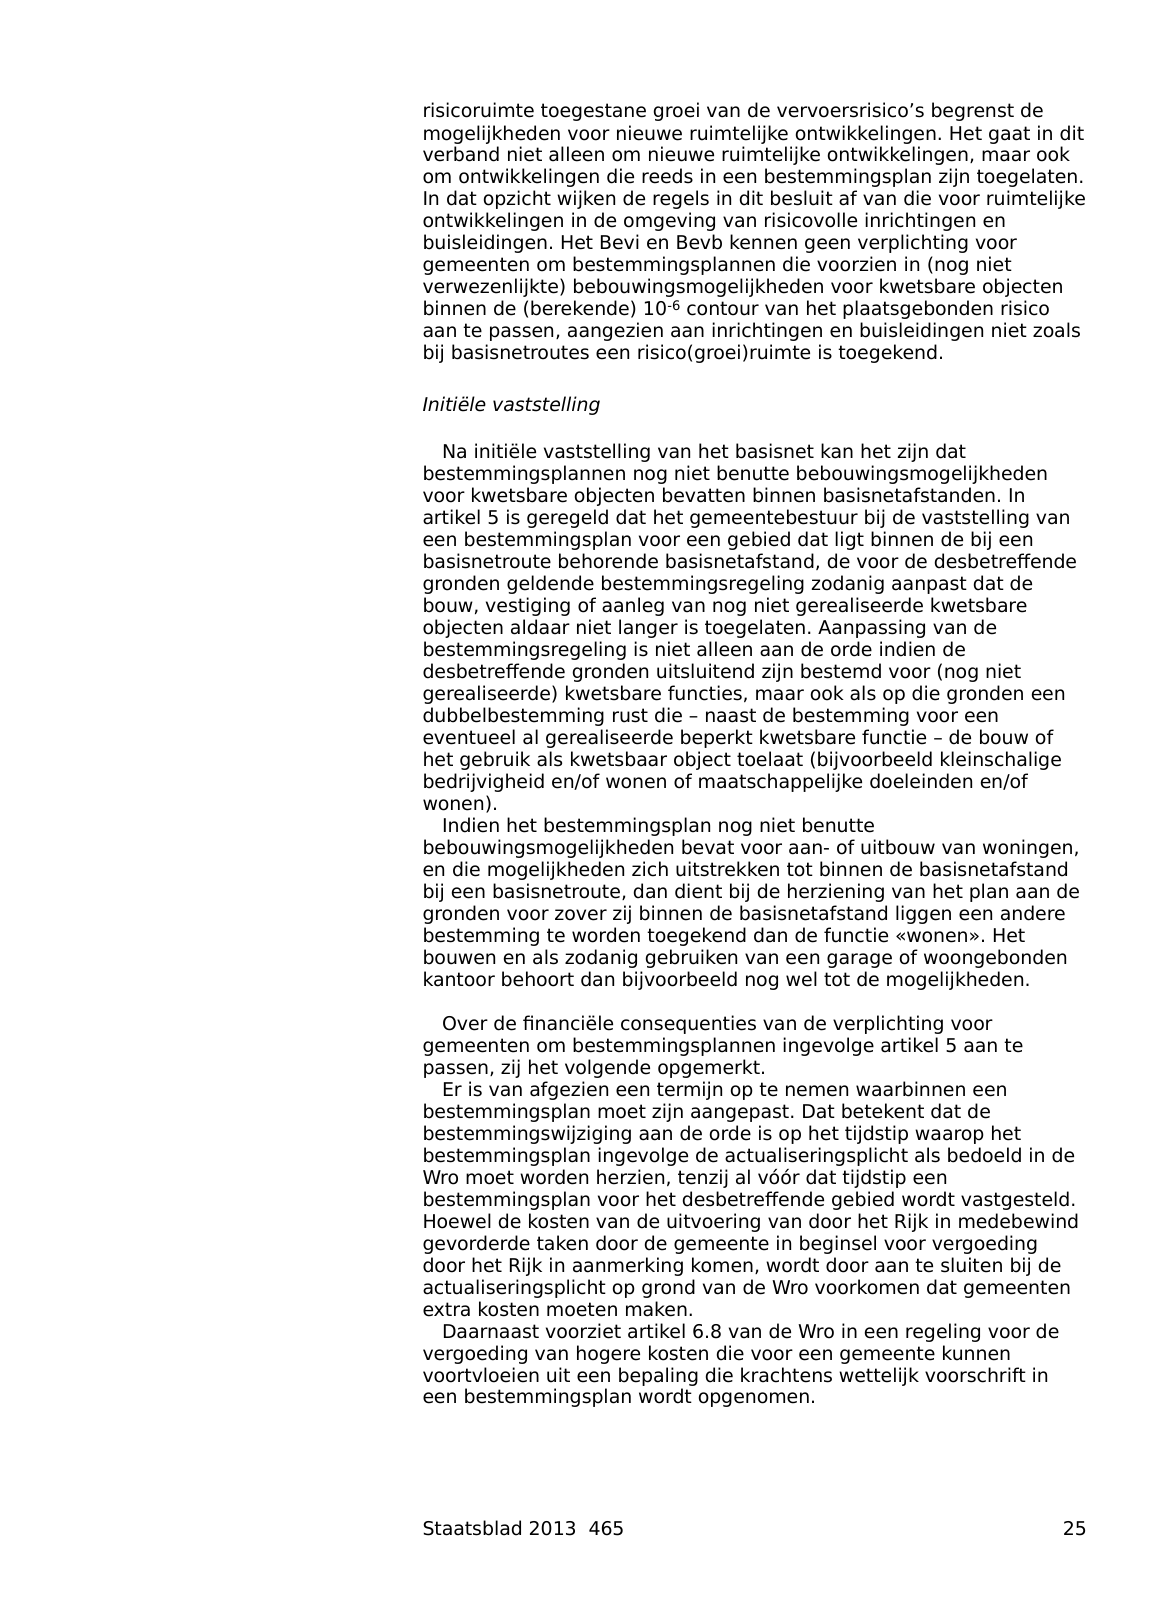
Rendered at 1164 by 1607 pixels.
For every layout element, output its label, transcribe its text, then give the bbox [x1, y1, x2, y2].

text Over de financiële consequenties van de verplichting voor gemeenten om bestemmingsplannen ingevolge artikel 5 aan te passen, zij het volgende opgemerkt. [422, 1013, 1087, 1079]
text Daarnaast voorziet artikel 6.8 van de Wro in een regeling voor de vergoeding van hogere kosten die voor een gemeente kunnen voortvloeien uit een bepaling die krachtens wettelijk voorschrift in een bestemmingsplan wordt opgenomen. [422, 1321, 1087, 1408]
text Er is van afgezien een termijn op te nemen waarbinnen een bestemmingsplan moet zijn aangepast. Dat betekent dat de bestemmingswijziging aan de orde is op het tijdstip waarop het bestemmingsplan ingevolge de actualiseringsplicht als bedoeld in de Wro moet worden herzien, tenzij al vóór dat tijdstip een bestemmingsplan voor het desbetreffende gebied wordt vastgesteld. Hoewel de kosten van de uitvoering van door het Rijk in medebewind gevorderde taken door de gemeente in beginsel voor vergoeding door het Rijk in aanmerking komen, wordt door aan te sluiten bij de actualiseringsplicht op grond van de Wro voorkomen dat gemeenten extra kosten moeten maken. [422, 1079, 1087, 1321]
text Na initiële vaststelling van het basisnet kan het zijn dat bestemmingsplannen nog niet benutte bebouwingsmogelijkheden voor kwetsbare objecten bevatten binnen basisnetafstanden. In artikel 5 is geregeld dat het gemeentebestuur bij de vaststelling van een bestemmingsplan voor een gebied dat ligt binnen de bij een basisnetroute behorende basisnetafstand, de voor de desbetreffende gronden geldende bestemmingsregeling zodanig aanpast dat de bouw, vestiging of aanleg van nog niet gerealiseerde kwetsbare objecten aldaar niet langer is toegelaten. Aanpassing van de bestemmingsregeling is niet alleen aan de orde indien de desbetreffende gronden uitsluitend zijn bestemd voor (nog niet gerealiseerde) kwetsbare functies, maar ook als op die gronden een dubbelbestemming rust die – naast de bestemming voor een eventueel al gerealiseerde beperkt kwetsbare functie – de bouw of het gebruik als kwetsbaar object toelaat (bijvoorbeeld kleinschalige bedrijvigheid en/of wonen of maatschappelijke doeleinden en/of wonen). [422, 441, 1087, 815]
text Indien het bestemmingsplan nog niet benutte bebouwingsmogelijkheden bevat voor aan- of uitbouw van woningen, en die mogelijkheden zich uitstrekken tot binnen de basisnetafstand bij een basisnetroute, dan dient bij de herziening van het plan aan de gronden voor zover zij binnen de basisnetafstand liggen een andere bestemming te worden toegekend dan de functie «wonen». Het bouwen en als zodanig gebruiken van een garage of woongebonden kantoor behoort dan bijvoorbeeld nog wel tot de mogelijkheden. [422, 815, 1087, 991]
subtitle Initiële vaststelling [422, 394, 1087, 416]
text risicoruimte toegestane groei van de vervoersrisico’s begrenst de mogelijkheden voor nieuwe ruimtelijke ontwikkelingen. Het gaat in dit verband niet alleen om nieuwe ruimtelijke ontwikkelingen, maar ook om ontwikkelingen die reeds in een bestemmingsplan zijn toegelaten. In dat opzicht wijken de regels in dit besluit af van die voor ruimtelijke ontwikkelingen in de omgeving van risicovolle inrichtingen en buisleidingen. Het Bevi en Bevb kennen geen verplichting voor gemeenten om bestemmingsplannen die voorzien in (nog niet verwezenlijkte) bebouwingsmogelijkheden voor kwetsbare objecten binnen de (berekende) 10-6 contour van het plaatsgebonden risico aan te passen, aangezien aan inrichtingen en buisleidingen niet zoals bij basisnetroutes een risico(groei)ruimte is toegekend. [422, 100, 1087, 364]
